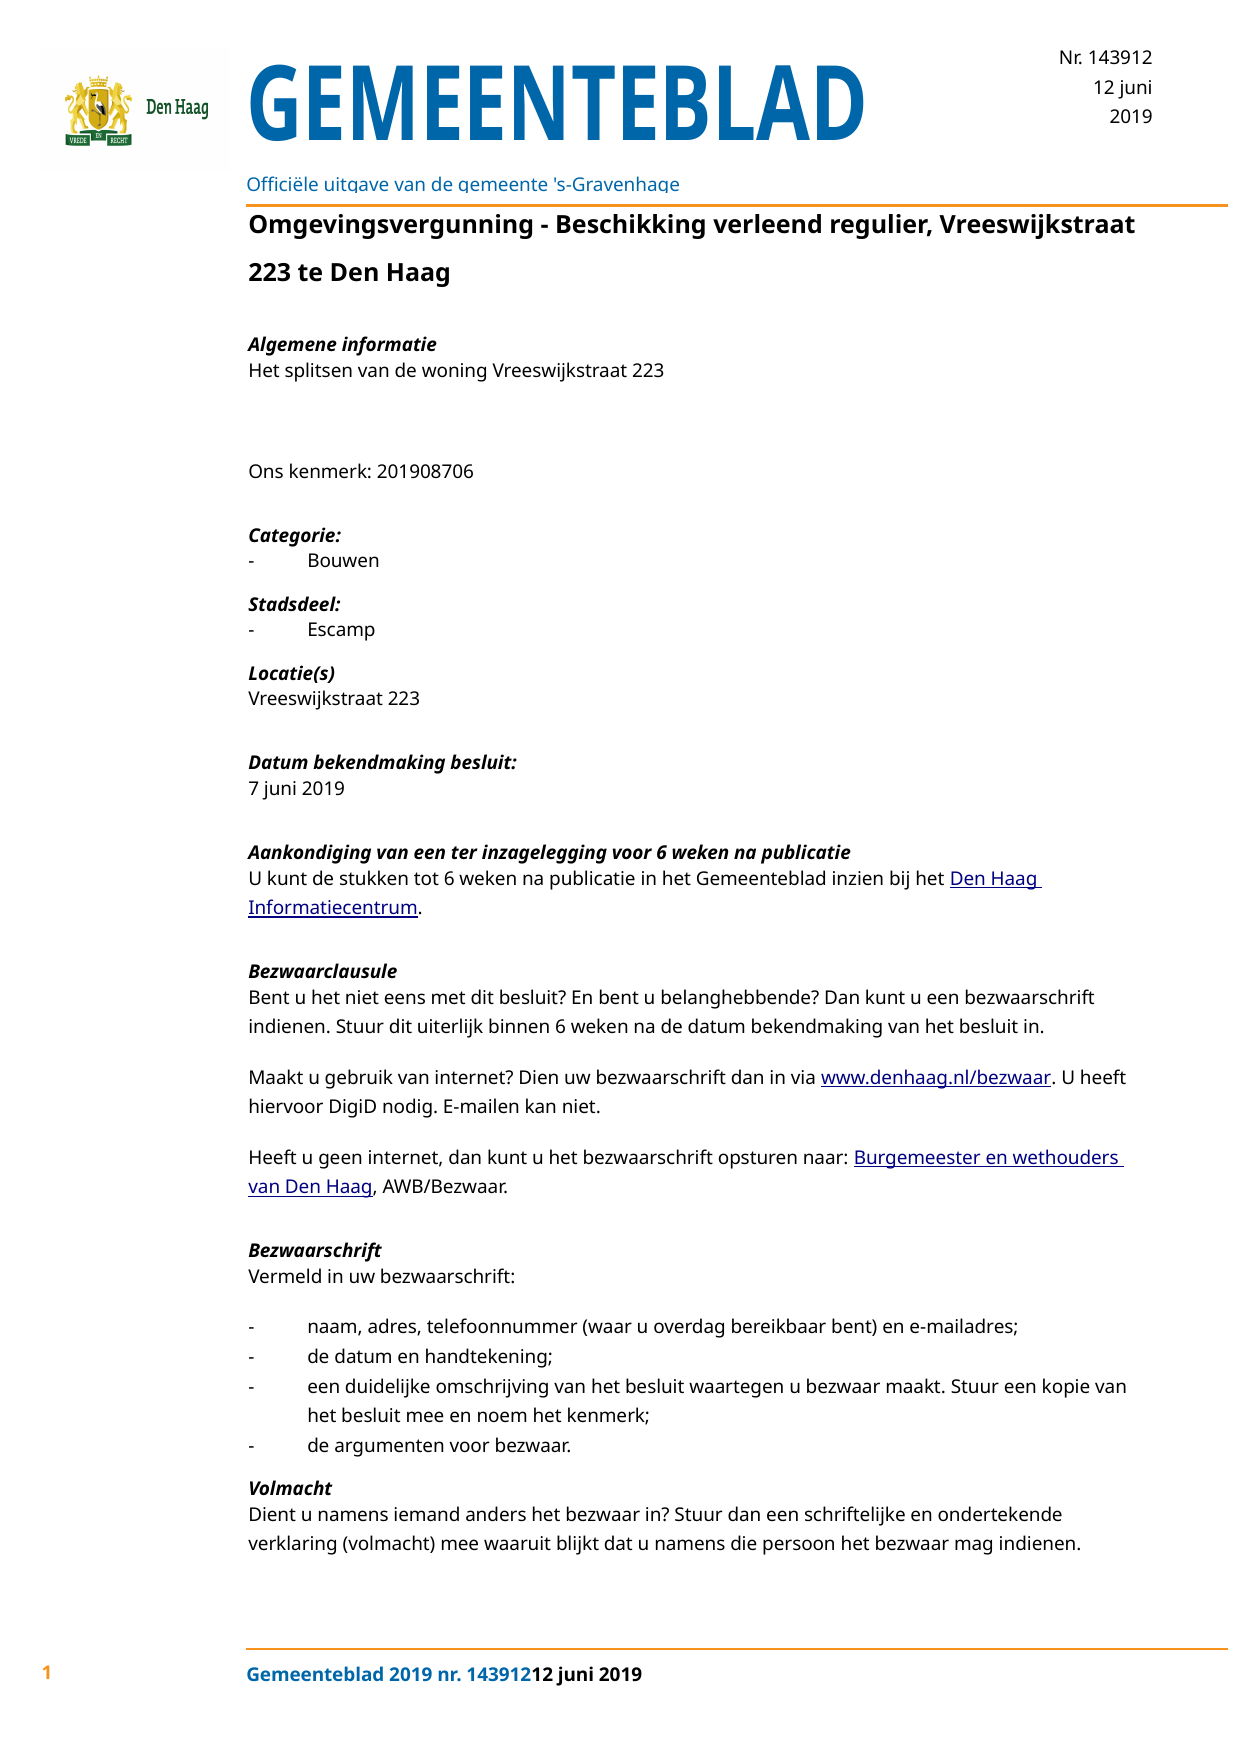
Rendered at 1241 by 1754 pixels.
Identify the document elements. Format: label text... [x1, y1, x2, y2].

list naam, adres, telefoonnummer (waar u overdag bereikbaar bent) en e-mailadres; [248, 1314, 1152, 1339]
list de datum en handtekening; [248, 1343, 1152, 1369]
list Bouwen [248, 548, 1152, 573]
text Maakt u gebruik van internet? Dien uw bezwaarschrift dan in via www.denhaag.nl/bezwaar. U heeft hiervoor DigiD nodig. E-mailen kan niet. [248, 1064, 1152, 1119]
text U kunt de stukken tot 6 weken na publicatie in het Gemeenteblad inzien bij het Den Haag Informatiecentrum. [248, 865, 1152, 920]
text Vermeld in uw bezwaarschrift: [248, 1263, 1152, 1289]
text Heeft u geen internet, dan kunt u het bezwaarschrift opsturen naar: Burgemeester en wethouders van Den Haag, AWB/Bezwaar. [248, 1144, 1152, 1199]
list de argumenten voor bezwaar. [248, 1432, 1152, 1458]
picture [41, 47, 231, 172]
text Algemene informatie [248, 331, 1152, 357]
list een duidelijke omschrijving van het besluit waartegen u bezwaar maakt. Stuur een kopie van het besluit mee en noem het kenmerk; [248, 1373, 1152, 1428]
text Aankondiging van een ter inzagelegging voor 6 weken na publicatie [248, 839, 1152, 865]
text Ons kenmerk: 201908706 [248, 458, 1152, 484]
text Omgevingsvergunning - Beschikking verleend regulier, Vreeswijkstraat 223 te Den Haag [248, 207, 1152, 288]
text Het splitsen van de woning Vreeswijkstraat 223 [248, 357, 1152, 383]
text Bezwaarclausule [248, 958, 1152, 984]
list Escamp [248, 617, 1152, 642]
text Datum bekendmaking besluit: [248, 749, 1152, 775]
text Locatie(s) [248, 660, 1152, 685]
text Bezwaarschrift [248, 1238, 1152, 1263]
text Categorie: [248, 522, 1152, 548]
text Volmacht [248, 1475, 1152, 1501]
text Stadsdeel: [248, 591, 1152, 617]
text 7 juni 2019 [248, 775, 1152, 801]
text Vreeswijkstraat 223 [248, 685, 1152, 711]
text Bent u het niet eens met dit besluit? En bent u belanghebbende? Dan kunt u een bezwaarschrift indienen. Stuur dit uiterlijk binnen 6 weken na de datum bekendmaking van het besluit in. [248, 984, 1152, 1039]
text Dient u namens iemand anders het bezwaar in? Stuur dan een schriftelijke en ondertekende verklaring (volmacht) mee waaruit blijkt dat u namens die persoon het bezwaar mag indienen. [248, 1501, 1152, 1556]
